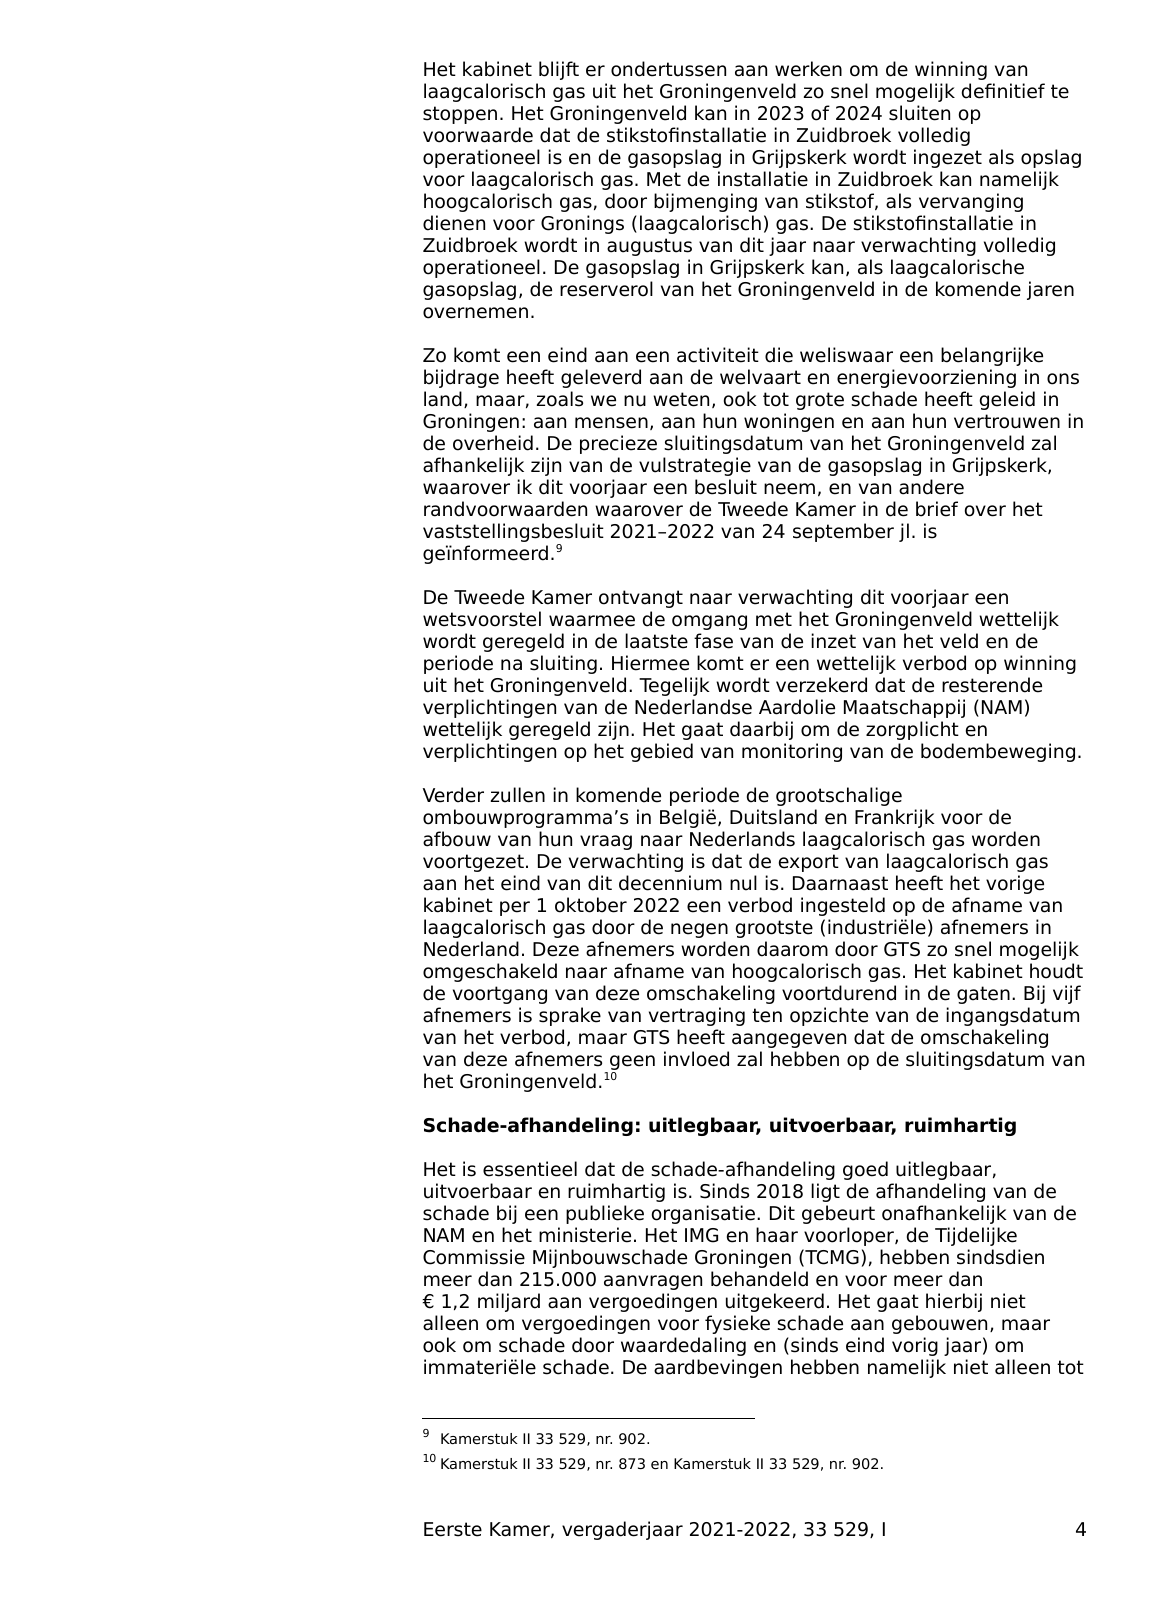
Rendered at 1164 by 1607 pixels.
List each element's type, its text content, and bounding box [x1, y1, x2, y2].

text De Tweede Kamer ontvangt naar verwachting dit voorjaar een wetsvoorstel waarmee de omgang met het Groningenveld wettelijk wordt geregeld in de laatste fase van de inzet van het veld en de periode na sluiting. Hiermee komt er een wettelijk verbod op winning uit het Groningenveld. Tegelijk wordt verzekerd dat de resterende verplichtingen van de Nederlandse Aardolie Maatschappij (NAM) wettelijk geregeld zijn. Het gaat daarbij om de zorgplicht en verplichtingen op het gebied van monitoring van de bodembeweging. [422, 587, 1087, 763]
text Zo komt een eind aan een activiteit die weliswaar een belangrijke bijdrage heeft geleverd aan de welvaart en energievoorziening in ons land, maar, zoals we nu weten, ook tot grote schade heeft geleid in Groningen: aan mensen, aan hun woningen en aan hun vertrouwen in de overheid. De precieze sluitingsdatum van het Groningenveld zal afhankelijk zijn van de vulstrategie van de gasopslag in Grijpskerk, waarover ik dit voorjaar een besluit neem, en van andere randvoorwaarden waarover de Tweede Kamer in de brief over het vaststellingsbesluit 2021–2022 van 24 september jl. is geïnformeerd. [422, 345, 1087, 565]
text Kamerstuk II 33 529, nr. 873 en Kamerstuk II 33 529, nr. 902. [422, 1452, 1087, 1474]
text Kamerstuk II 33 529, nr. 902. [422, 1427, 1087, 1449]
subtitle Schade-afhandeling: uitlegbaar, uitvoerbaar, ruimhartig [422, 1115, 1087, 1137]
text Het is essentieel dat de schade-afhandeling goed uitlegbaar, uitvoerbaar en ruimhartig is. Sinds 2018 ligt de afhandeling van de schade bij een publieke organisatie. Dit gebeurt onafhankelijk van de NAM en het ministerie. Het IMG en haar voorloper, de Tijdelijke Commissie Mijnbouwschade Groningen (TCMG), hebben sindsdien meer dan 215.000 aanvragen behandeld en voor meer dan € 1,2 miljard aan vergoedingen uitgekeerd. Het gaat hierbij niet alleen om vergoedingen voor fysieke schade aan gebouwen, maar ook om schade door waardedaling en (sinds eind vorig jaar) om immateriële schade. De aardbevingen hebben namelijk niet alleen tot [422, 1159, 1087, 1379]
text Verder zullen in komende periode de grootschalige ombouwprogramma’s in België, Duitsland en Frankrijk voor de afbouw van hun vraag naar Nederlands laagcalorisch gas worden voortgezet. De verwachting is dat de export van laagcalorisch gas aan het eind van dit decennium nul is. Daarnaast heeft het vorige kabinet per 1 oktober 2022 een verbod ingesteld op de afname van laagcalorisch gas door de negen grootste (industriële) afnemers in Nederland. Deze afnemers worden daarom door GTS zo snel mogelijk omgeschakeld naar afname van hoogcalorisch gas. Het kabinet houdt de voortgang van deze omschakeling voortdurend in de gaten. Bij vijf afnemers is sprake van vertraging ten opzichte van de ingangsdatum van het verbod, maar GTS heeft aangegeven dat de omschakeling van deze afnemers geen invloed zal hebben op de sluitingsdatum van het Groningenveld. [422, 785, 1087, 1093]
text Het kabinet blijft er ondertussen aan werken om de winning van laagcalorisch gas uit het Groningenveld zo snel mogelijk definitief te stoppen. Het Groningenveld kan in 2023 of 2024 sluiten op voorwaarde dat de stikstofinstallatie in Zuidbroek volledig operationeel is en de gasopslag in Grijpskerk wordt ingezet als opslag voor laagcalorisch gas. Met de installatie in Zuidbroek kan namelijk hoogcalorisch gas, door bijmenging van stikstof, als vervanging dienen voor Gronings (laagcalorisch) gas. De stikstofinstallatie in Zuidbroek wordt in augustus van dit jaar naar verwachting volledig operationeel. De gasopslag in Grijpskerk kan, als laagcalorische gasopslag, de reserverol van het Groningenveld in de komende jaren overnemen. [422, 59, 1087, 323]
